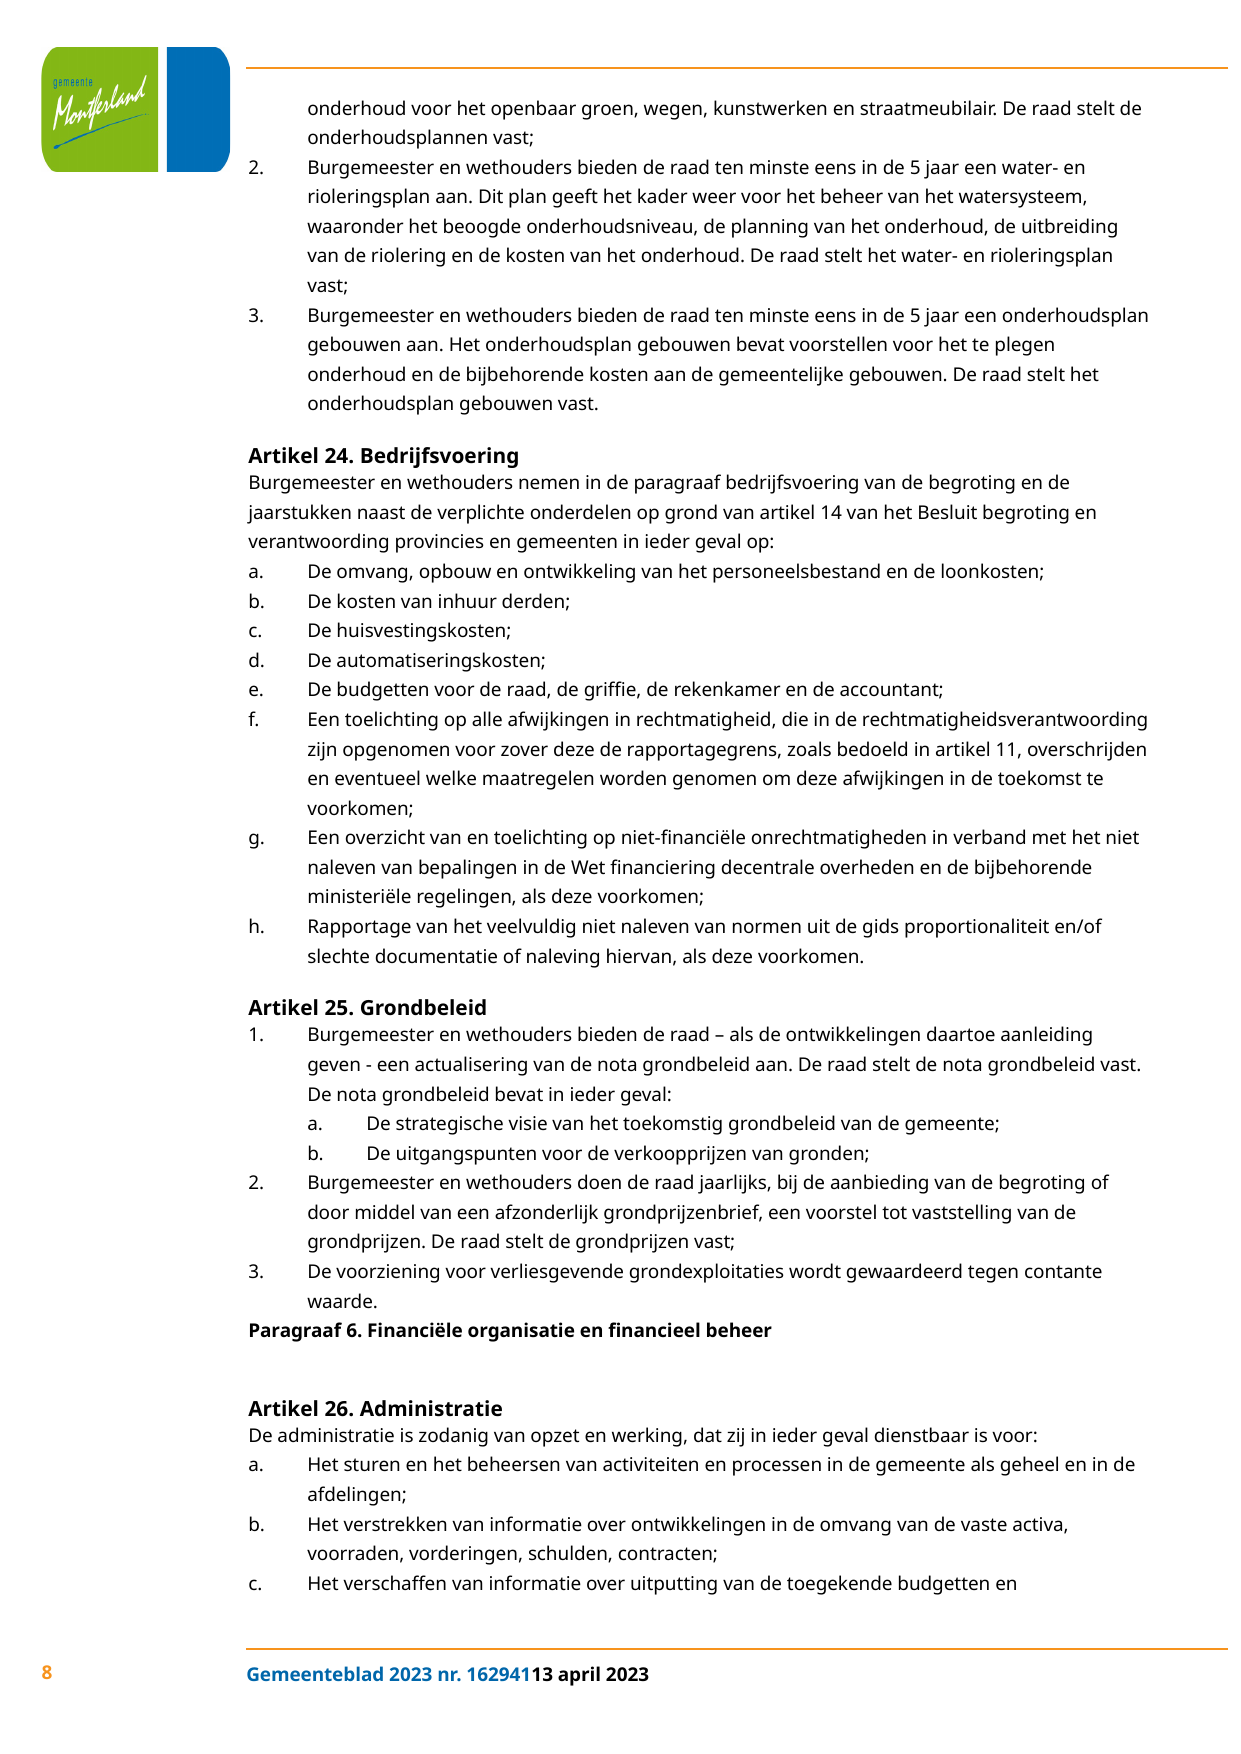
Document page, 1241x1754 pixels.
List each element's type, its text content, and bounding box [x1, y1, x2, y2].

text Artikel 25. Grondbeleid [248, 993, 1152, 1022]
list onderhoud voor het openbaar groen, wegen, kunstwerken en straatmeubilair. De raad stelt de onderhoudsplannen vast; [248, 95, 1152, 150]
list Burgemeester en wethouders bieden de raad – als de ontwikkelingen daartoe aanleiding geven - een actualisering van de nota grondbeleid aan. De raad stelt de nota grondbeleid vast. De nota grondbeleid bevat in ieder geval: [248, 1022, 1152, 1107]
list De kosten van inhuur derden; [248, 588, 1152, 613]
list Het verschaffen van informatie over uitputting van de toegekende budgetten en [248, 1570, 1152, 1596]
list De omvang, opbouw en ontwikkeling van het personeelsbestand en de loonkosten; [248, 558, 1152, 584]
list Een overzicht van en toelichting op niet-financiële onrechtmatigheden in verband met het niet naleven van bepalingen in de Wet financiering decentrale overheden en de bijbehorende ministeriële regelingen, als deze voorkomen; [248, 824, 1152, 909]
text De administratie is zodanig van opzet en werking, dat zij in ieder geval dienstbaar is voor: [248, 1422, 1152, 1448]
list De voorziening voor verliesgevende grondexploitaties wordt gewaardeerd tegen contante waarde. [248, 1258, 1152, 1314]
list De automatiseringskosten; [248, 647, 1152, 673]
list De uitgangspunten voor de verkoopprijzen van gronden; [307, 1140, 1152, 1166]
list De strategische visie van het toekomstig grondbeleid van de gemeente; [307, 1110, 1152, 1136]
list Burgemeester en wethouders bieden de raad ten minste eens in de 5 jaar een onderhoudsplan gebouwen aan. Het onderhoudsplan gebouwen bevat voorstellen voor het te plegen onderhoud en de bijbehorende kosten aan de gemeentelijke gebouwen. De raad stelt het onderhoudsplan gebouwen vast. [248, 302, 1152, 416]
text Artikel 26. Administratie [248, 1394, 1152, 1422]
list Een toelichting op alle afwijkingen in rechtmatigheid, die in de rechtmatigheidsverantwoording zijn opgenomen voor zover deze de rapportagegrens, zoals bedoeld in artikel 11, overschrijden en eventueel welke maatregelen worden genomen om deze afwijkingen in de toekomst te voorkomen; [248, 706, 1152, 821]
list Het verstrekken van informatie over ontwikkelingen in de omvang van de vaste activa, voorraden, vorderingen, schulden, contracten; [248, 1511, 1152, 1566]
text Burgemeester en wethouders nemen in de paragraaf bedrijfsvoering van de begroting en de jaarstukken naast de verplichte onderdelen op grond van artikel 14 van het Besluit begroting en verantwoording provincies en gemeenten in ieder geval op: [248, 469, 1152, 554]
picture [41, 47, 231, 172]
text Artikel 24. Bedrijfsvoering [248, 441, 1152, 469]
list Het sturen en het beheersen van activiteiten en processen in de gemeente als geheel en in de afdelingen; [248, 1452, 1152, 1507]
list Rapportage van het veelvuldig niet naleven van normen uit de gids proportionaliteit en/of slechte documentatie of naleving hiervan, als deze voorkomen. [248, 913, 1152, 968]
list Burgemeester en wethouders doen de raad jaarlijks, bij de aanbieding van de begroting of door middel van een afzonderlijk grondprijzenbrief, een voorstel tot vaststelling van de grondprijzen. De raad stelt de grondprijzen vast; [248, 1169, 1152, 1254]
list Burgemeester en wethouders bieden de raad ten minste eens in de 5 jaar een water- en rioleringsplan aan. Dit plan geeft het kader weer voor het beheer van het watersysteem, waaronder het beoogde onderhoudsniveau, de planning van het onderhoud, de uitbreiding van de riolering en de kosten van het onderhoud. De raad stelt het water- en rioleringsplan vast; [248, 154, 1152, 298]
list De huisvestingskosten; [248, 617, 1152, 643]
list De budgetten voor de raad, de griffie, de rekenkamer en de accountant; [248, 677, 1152, 702]
text Paragraaf 6. Financiële organisatie en financieel beheer [248, 1317, 1152, 1343]
